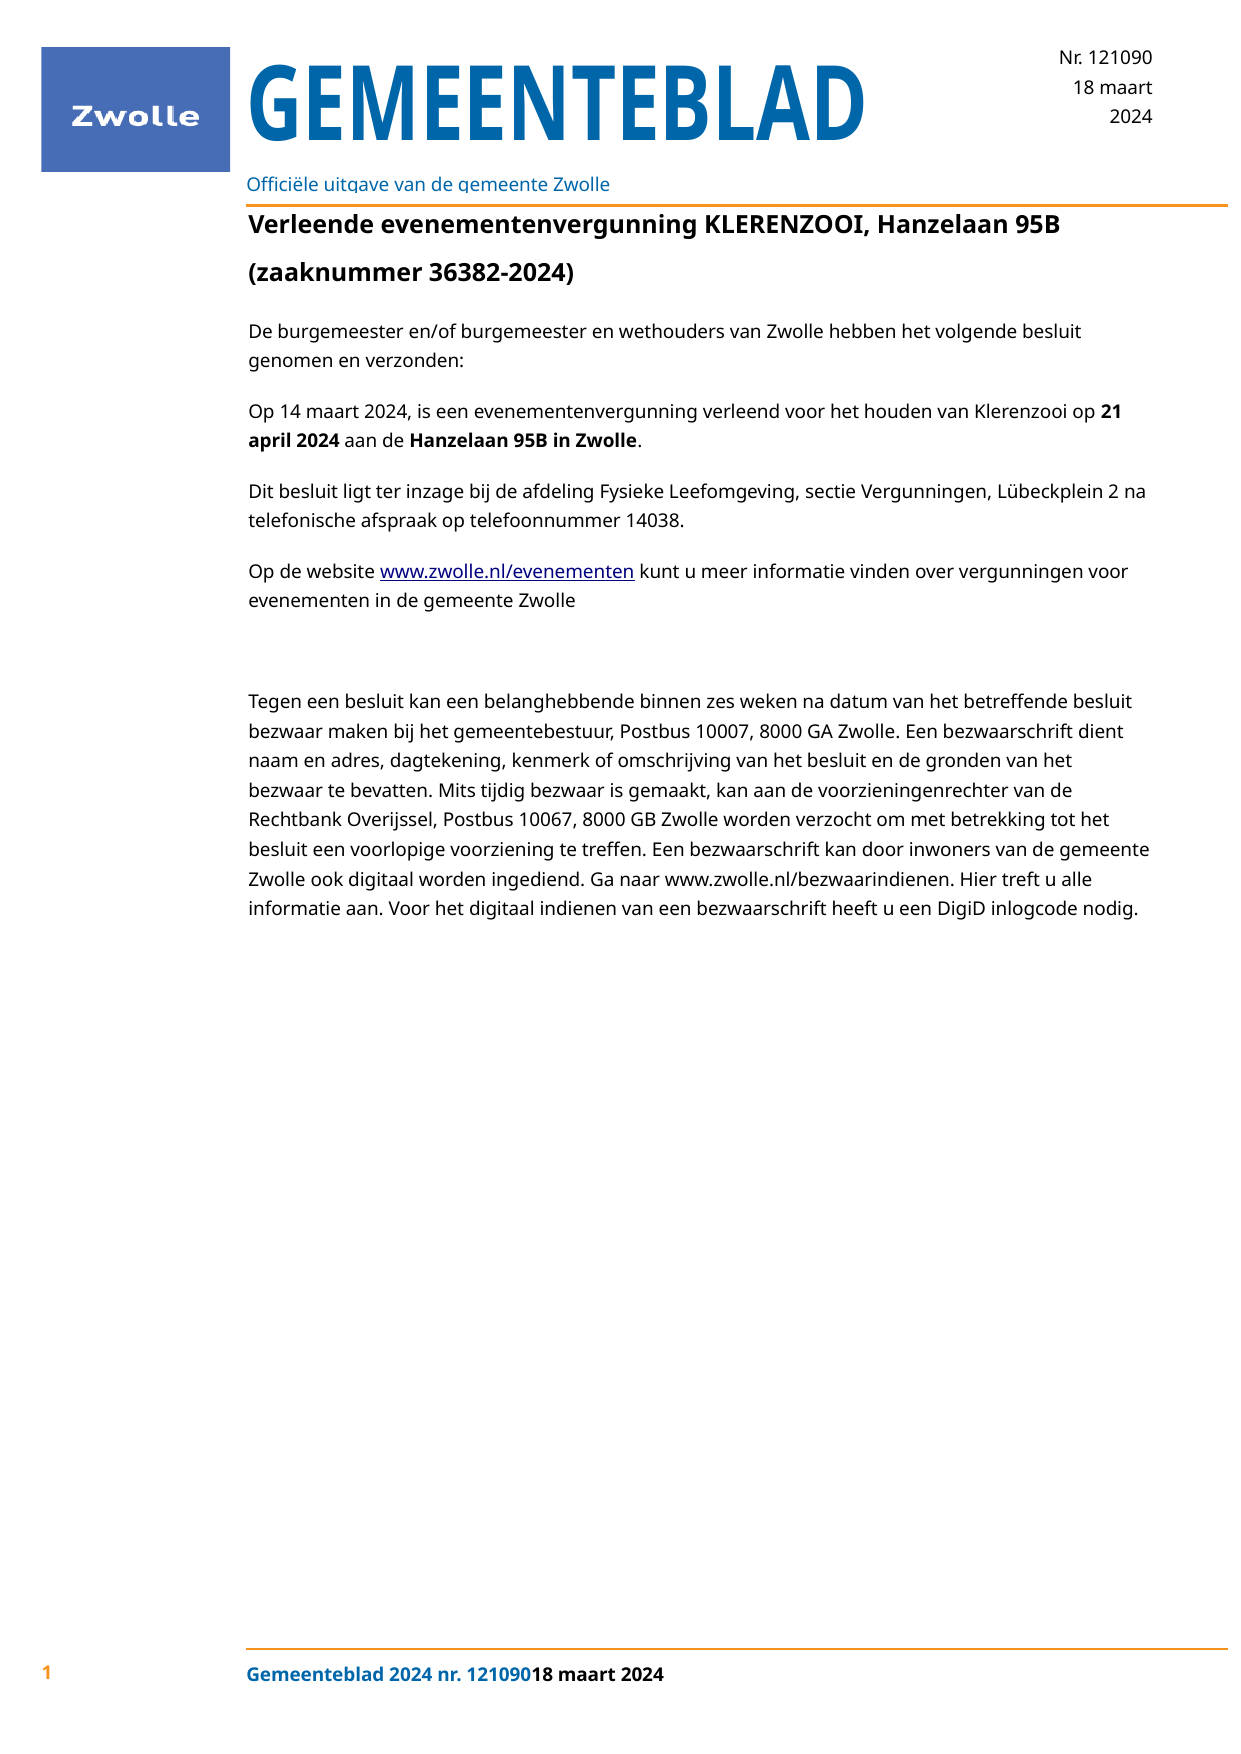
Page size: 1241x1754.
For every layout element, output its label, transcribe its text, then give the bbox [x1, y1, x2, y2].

text Verleende evenementenvergunning KLERENZOOI, Hanzelaan 95B (zaaknummer 36382-2024) [248, 207, 1152, 288]
text De burgemeester en/of burgemeester en wethouders van Zwolle hebben het volgende besluit genomen en verzonden: [248, 318, 1152, 373]
text Op 14 maart 2024, is een evenementenvergunning verleend voor het houden van Klerenzooi op 21 april 2024 aan de Hanzelaan 95B in Zwolle. [248, 398, 1152, 453]
text Op de website www.zwolle.nl/evenementen kunt u meer informatie vinden over vergunningen voor evenementen in de gemeente Zwolle [248, 558, 1152, 613]
text Dit besluit ligt ter inzage bij de afdeling Fysieke Leefomgeving, sectie Vergunningen, Lübeckplein 2 na telefonische afspraak op telefoonnummer 14038. [248, 478, 1152, 533]
text Tegen een besluit kan een belanghebbende binnen zes weken na datum van het betreffende besluit bezwaar maken bij het gemeentebestuur, Postbus 10007, 8000 GA Zwolle. Een bezwaarschrift dient naam en adres, dagtekening, kenmerk of omschrijving van het besluit en de gronden van het bezwaar te bevatten. Mits tijdig bezwaar is gemaakt, kan aan de voorzieningenrechter van de Rechtbank Overijssel, Postbus 10067, 8000 GB Zwolle worden verzocht om met betrekking tot het besluit een voorlopige voorziening te treffen. Een bezwaarschrift kan door inwoners van de gemeente Zwolle ook digitaal worden ingediend. Ga naar www.zwolle.nl/bezwaarindienen. Hier treft u alle informatie aan. Voor het digitaal indienen van een bezwaarschrift heeft u een DigiD inlogcode nodig. [248, 688, 1152, 921]
picture [41, 47, 231, 172]
